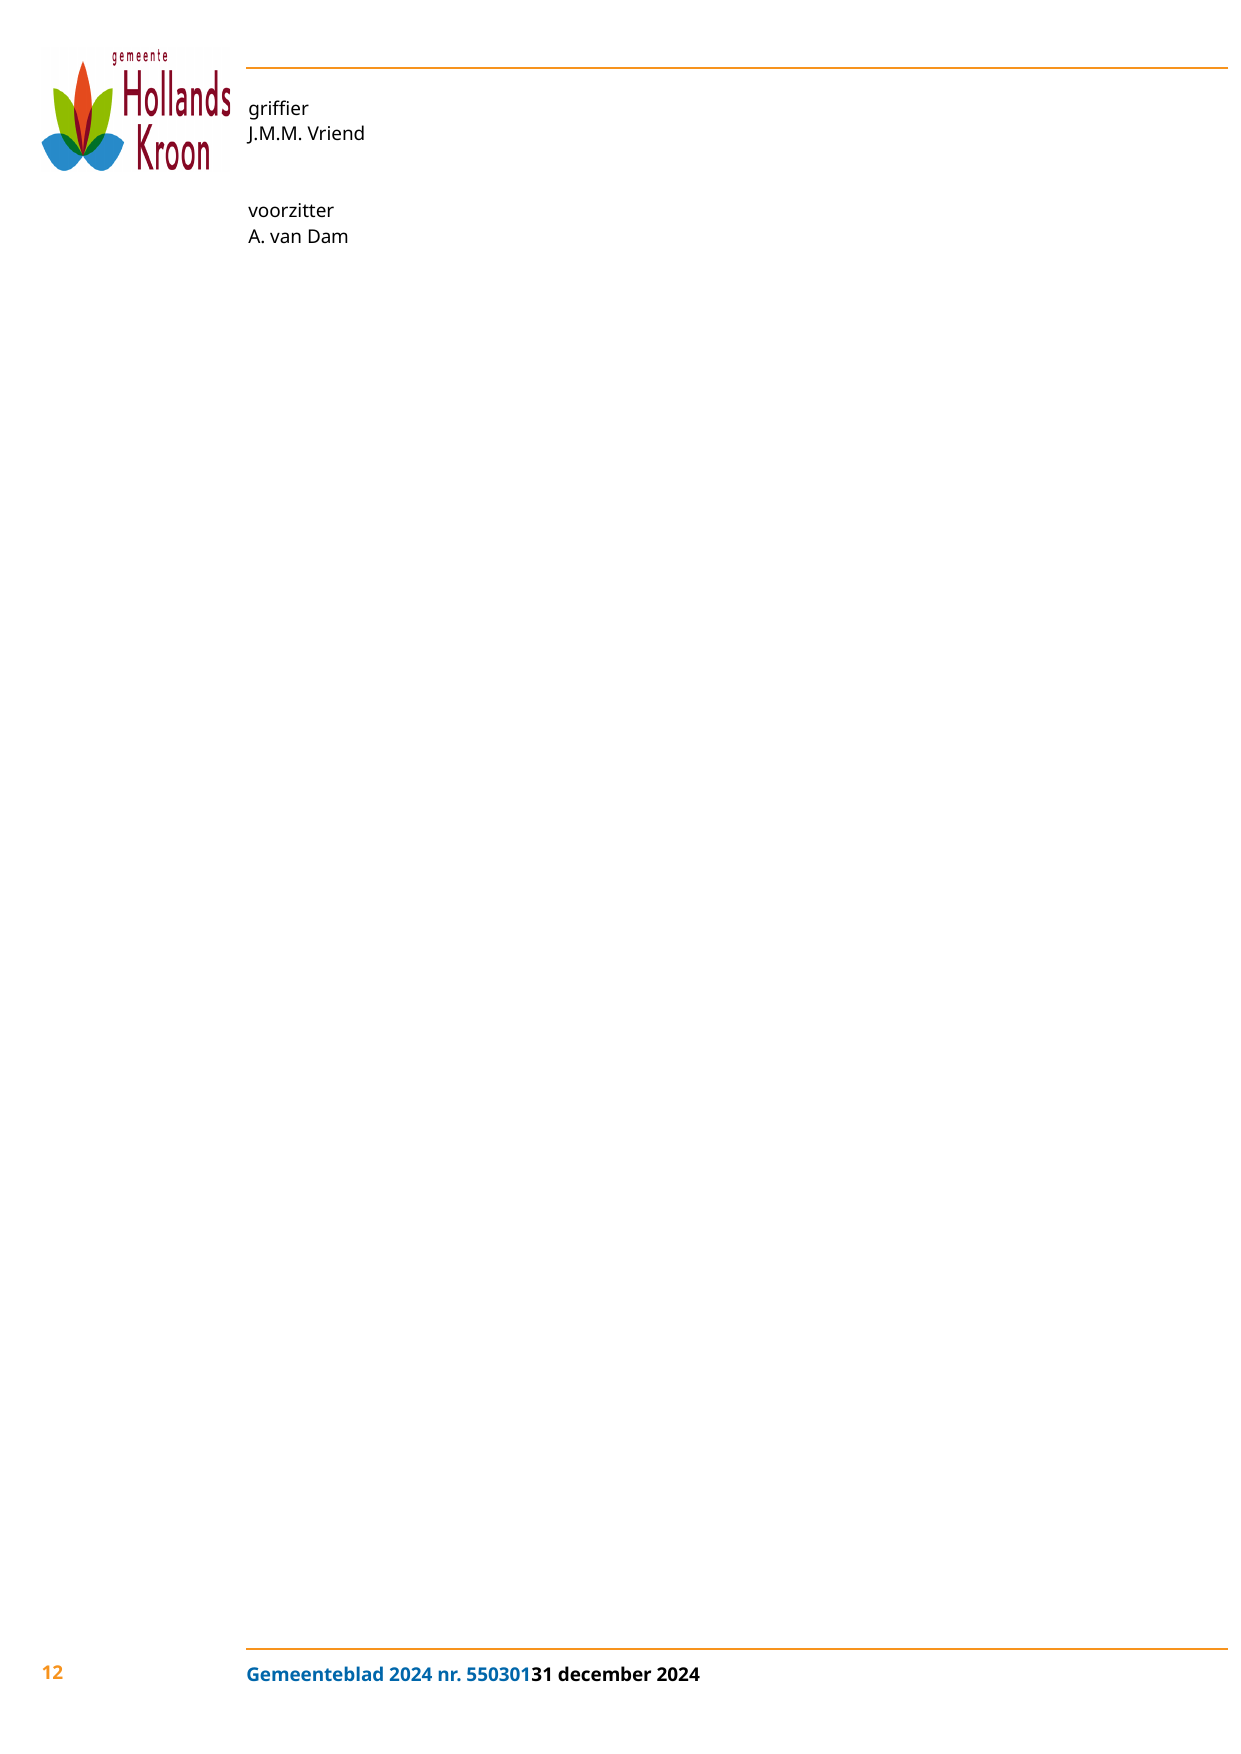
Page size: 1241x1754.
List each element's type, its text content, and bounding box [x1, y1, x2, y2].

picture [41, 47, 231, 172]
text J.M.M. Vriend [248, 121, 1152, 146]
text griffier [248, 95, 1152, 121]
text voorzitter [248, 198, 1152, 223]
text A. van Dam [248, 223, 1152, 249]
